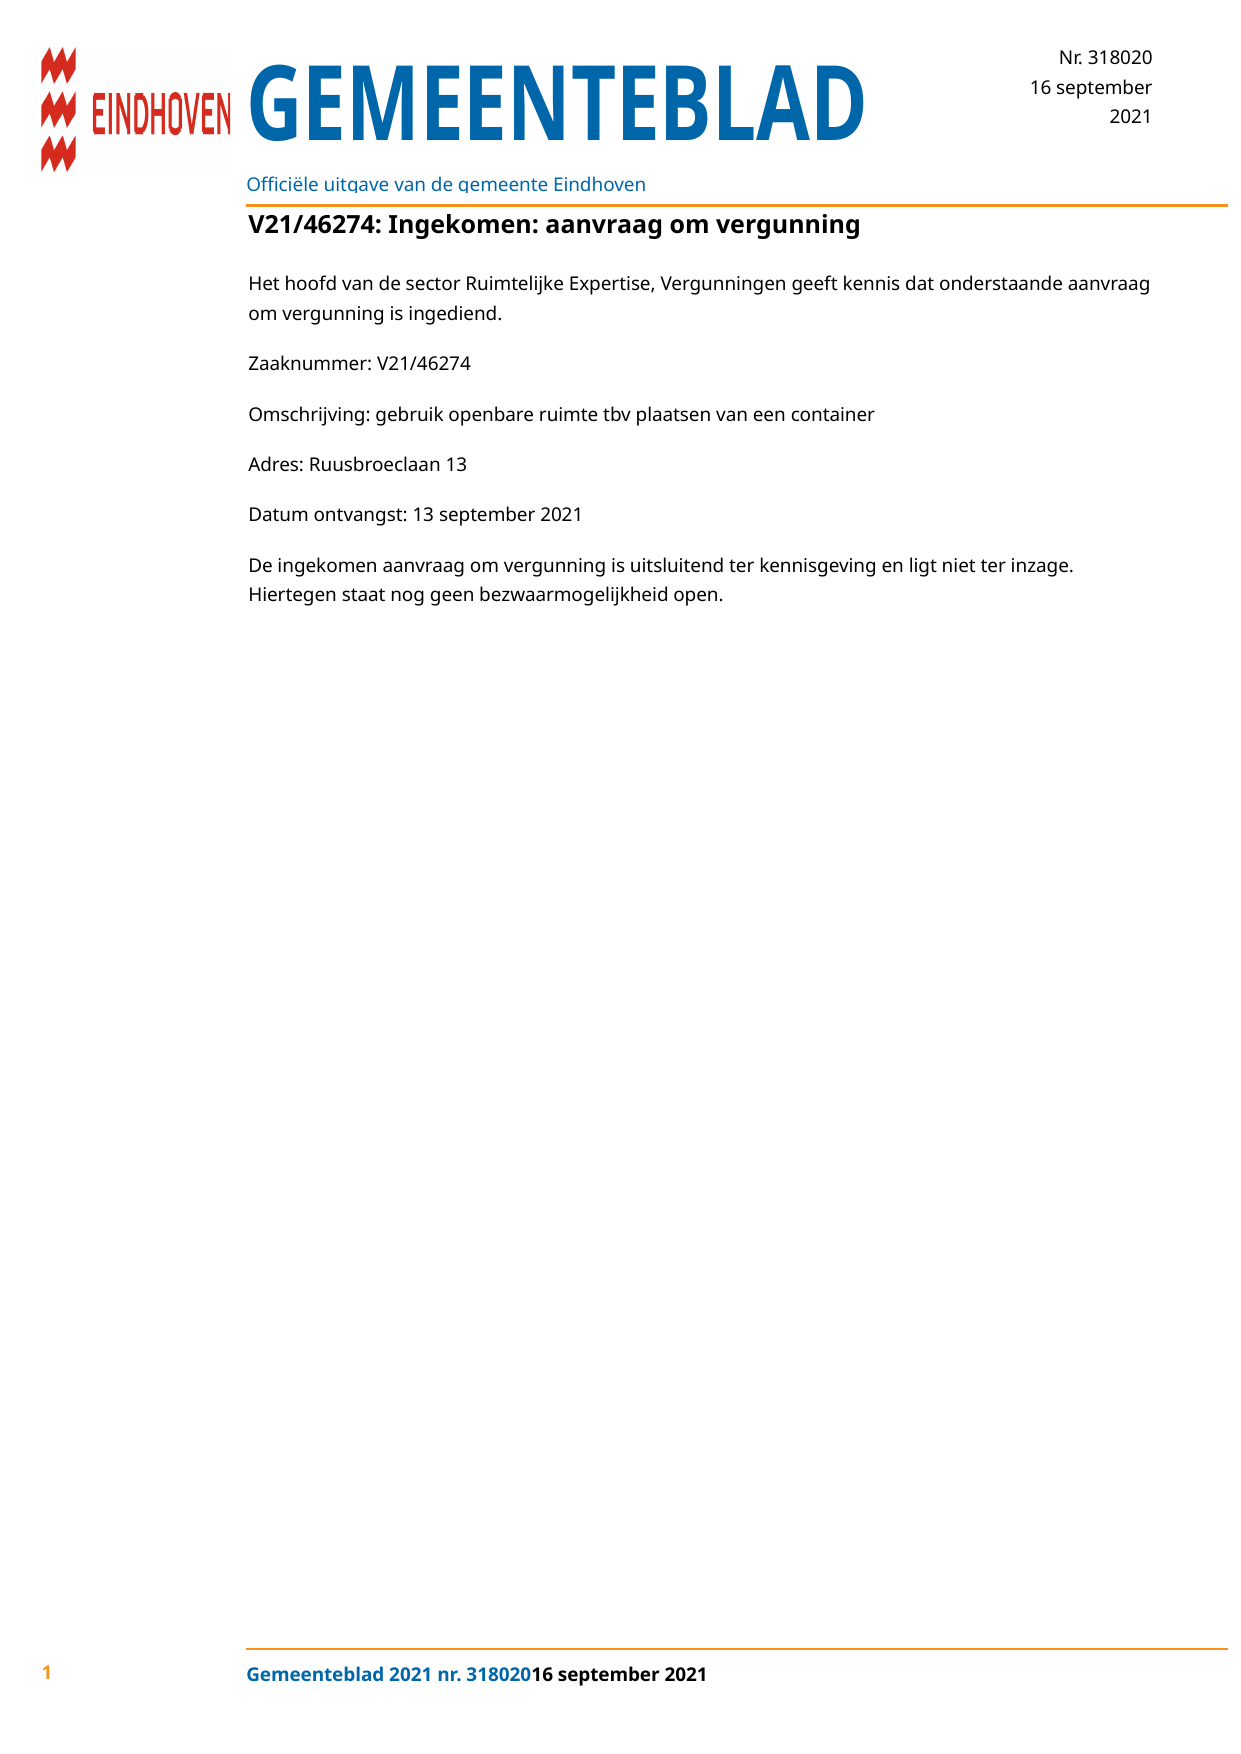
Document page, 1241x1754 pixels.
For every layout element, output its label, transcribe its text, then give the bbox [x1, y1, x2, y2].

picture [41, 47, 231, 172]
text Datum ontvangst: 13 september 2021 [248, 502, 1152, 527]
text Adres: Ruusbroeclaan 13 [248, 451, 1152, 477]
text Het hoofd van de sector Ruimtelijke Expertise, Vergunningen geeft kennis dat onderstaande aanvraag om vergunning is ingediend. [248, 270, 1152, 326]
text De ingekomen aanvraag om vergunning is uitsluitend ter kennisgeving en ligt niet ter inzage. Hiertegen staat nog geen bezwaarmogelijkheid open. [248, 552, 1152, 607]
text V21/46274: Ingekomen: aanvraag om vergunning [248, 207, 1152, 241]
text Zaaknummer: V21/46274 [248, 350, 1152, 376]
text Omschrijving: gebruik openbare ruimte tbv plaatsen van een container [248, 401, 1152, 426]
